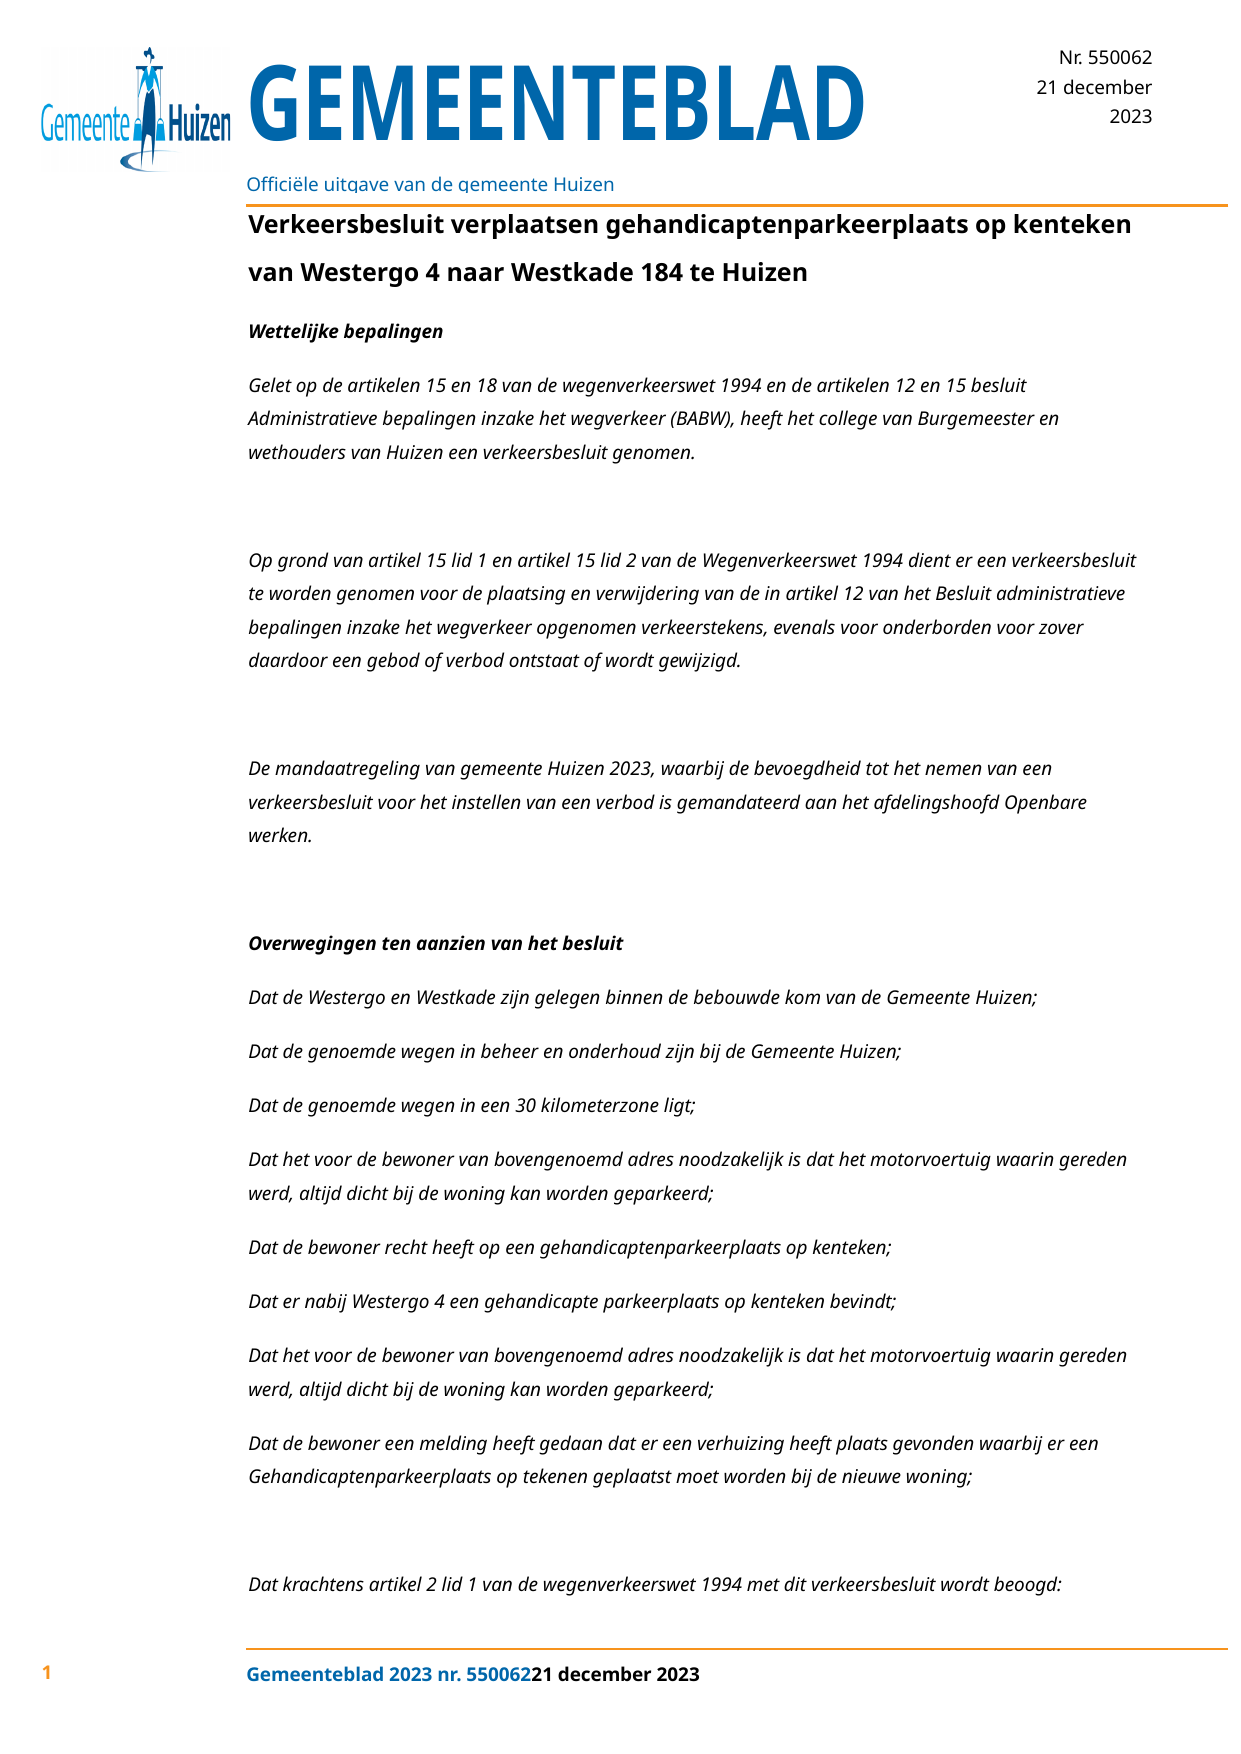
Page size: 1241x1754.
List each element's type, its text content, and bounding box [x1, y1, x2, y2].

text Dat het voor de bewoner van bovengenoemd adres noodzakelijk is dat het motorvoertuig waarin gereden werd, altijd dicht bij de woning kan worden geparkeerd; [248, 1147, 1152, 1206]
text Dat de bewoner recht heeft op een gehandicaptenparkeerplaats op kenteken; [248, 1234, 1152, 1260]
text Dat de genoemde wegen in een 30 kilometerzone ligt; [248, 1093, 1152, 1118]
text Dat de Westergo en Westkade zijn gelegen binnen de bebouwde kom van de Gemeente Huizen; [248, 984, 1152, 1010]
text Dat de bewoner een melding heeft gedaan dat er een verhuizing heeft plaats gevonden waarbij er een Gehandicaptenparkeerplaats op tekenen geplaatst moet worden bij de nieuwe woning; [248, 1430, 1152, 1489]
text Op grond van artikel 15 lid 1 en artikel 15 lid 2 van de Wegenverkeerswet 1994 dient er een verkeersbesluit te worden genomen voor de plaatsing en verwijdering van de in artikel 12 van het Besluit administratieve bepalingen inzake het wegverkeer opgenomen verkeerstekens, evenals voor onderborden voor zover daardoor een gebod of verbod ontstaat of wordt gewijzigd. [248, 547, 1152, 673]
text Dat krachtens artikel 2 lid 1 van de wegenverkeerswet 1994 met dit verkeersbesluit wordt beoogd: [248, 1571, 1152, 1597]
text Gelet op de artikelen 15 en 18 van de wegenverkeerswet 1994 en de artikelen 12 en 15 besluit Administratieve bepalingen inzake het wegverkeer (BABW), heeft het college van Burgemeester en wethouders van Huizen een verkeersbesluit genomen. [248, 372, 1152, 464]
text Overwegingen ten aanzien van het besluit [248, 930, 1152, 956]
text De mandaatregeling van gemeente Huizen 2023, waarbij de bevoegdheid tot het nemen van een verkeersbesluit voor het instellen van een verbod is gemandateerd aan het afdelingshoofd Openbare werken. [248, 755, 1152, 848]
text Dat er nabij Westergo 4 een gehandicapte parkeerplaats op kenteken bevindt; [248, 1288, 1152, 1314]
text Verkeersbesluit verplaatsen gehandicaptenparkeerplaats op kenteken van Westergo 4 naar Westkade 184 te Huizen [248, 207, 1152, 288]
text Dat het voor de bewoner van bovengenoemd adres noodzakelijk is dat het motorvoertuig waarin gereden werd, altijd dicht bij de woning kan worden geparkeerd; [248, 1342, 1152, 1401]
picture [41, 47, 231, 172]
text Dat de genoemde wegen in beheer en onderhoud zijn bij de Gemeente Huizen; [248, 1038, 1152, 1064]
text Wettelijke bepalingen [248, 318, 1152, 344]
